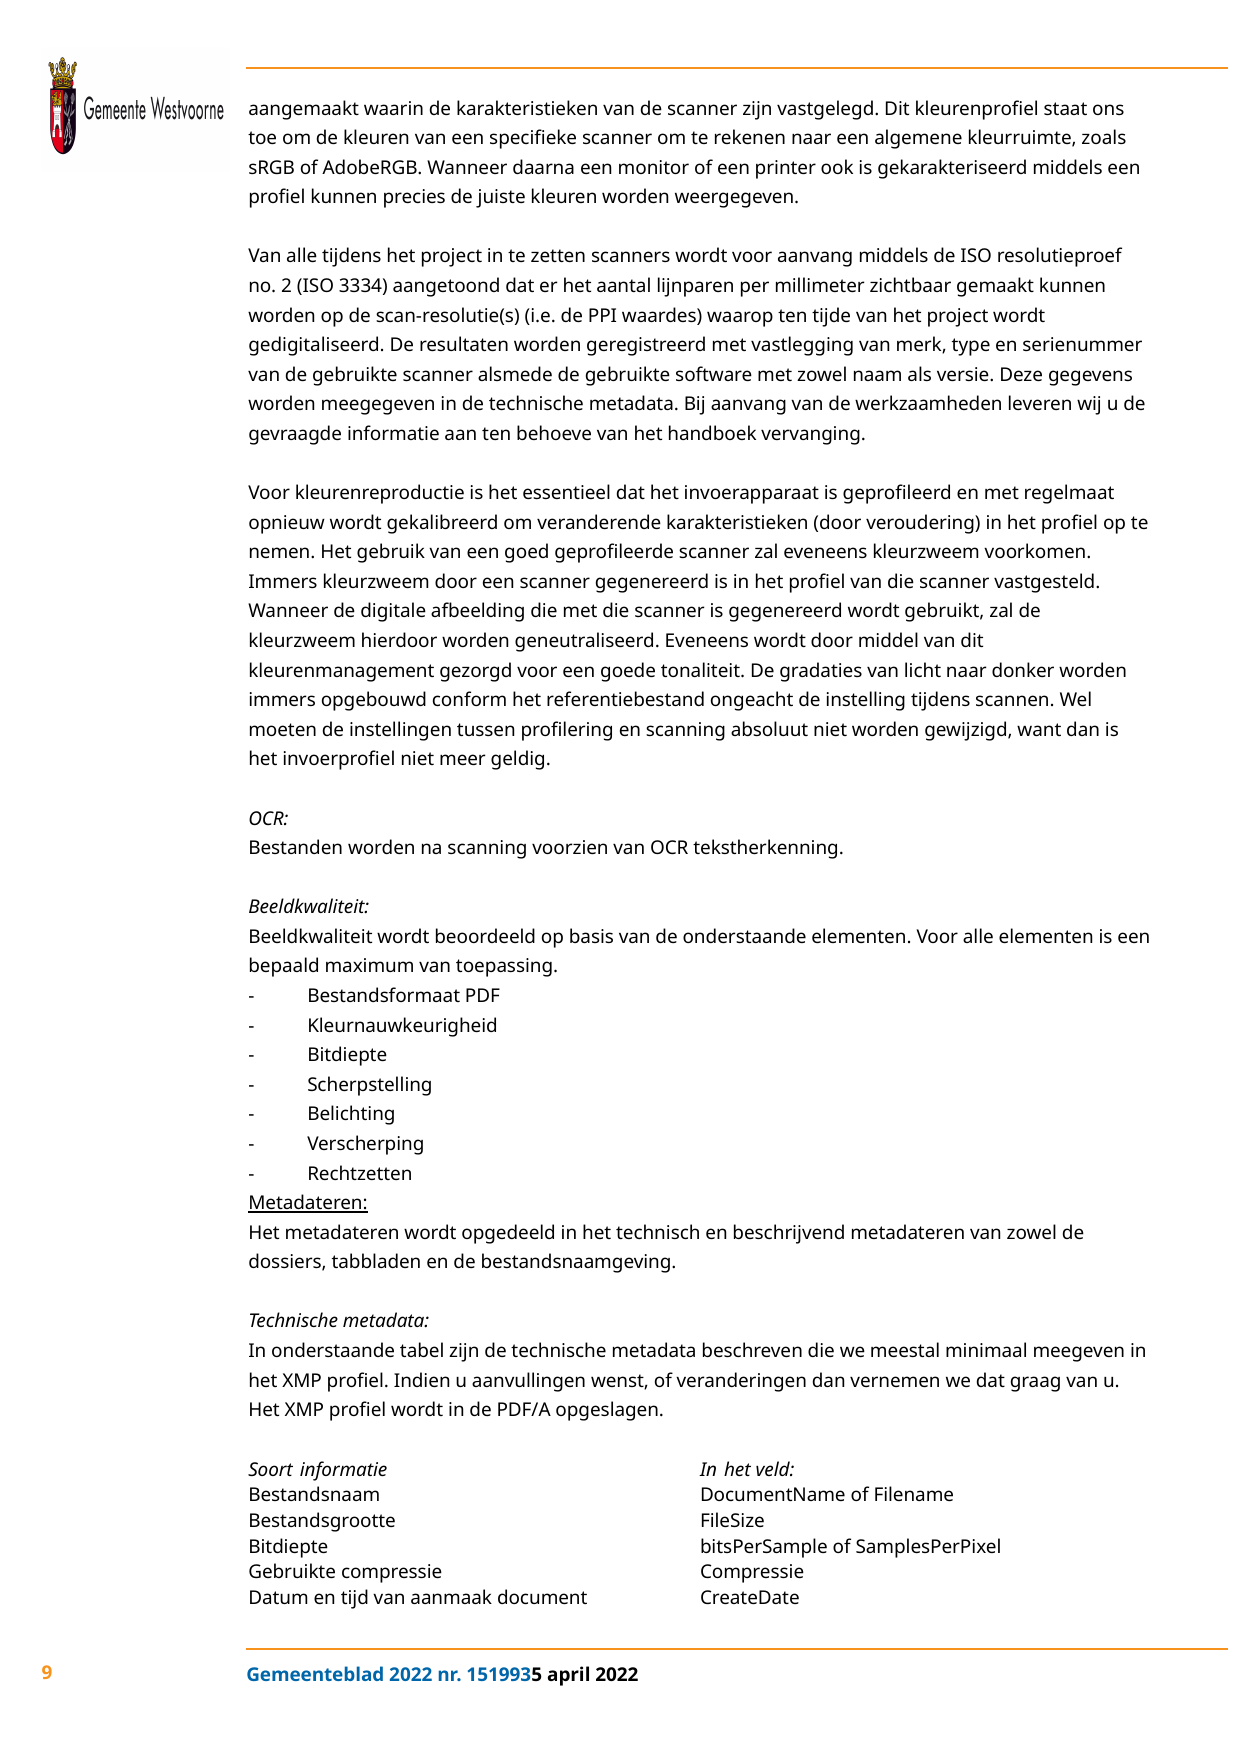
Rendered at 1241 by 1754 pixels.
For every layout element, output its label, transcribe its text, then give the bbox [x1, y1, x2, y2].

text In onderstaande tabel zijn de technische metadata beschreven die we meestal minimaal meegeven in het XMP profiel. Indien u aanvullingen wenst, of veranderingen dan vernemen we dat graag van u. Het XMP profiel wordt in de PDF/A opgeslagen. [248, 1337, 1152, 1422]
list Verscherping [248, 1130, 1152, 1156]
table_cell Gebruikte compressie [248, 1559, 700, 1584]
table_cell Datum en tijd van aanmaak document [248, 1584, 700, 1610]
table_cell Bestandsnaam [248, 1481, 700, 1507]
text Technische metadata: [248, 1308, 1152, 1333]
list Belichting [248, 1101, 1152, 1126]
list Bitdiepte [248, 1041, 1152, 1067]
table_header Soort informatie [248, 1456, 700, 1481]
table_cell DocumentName of Filename [700, 1481, 1152, 1507]
table_cell FileSize [700, 1507, 1152, 1533]
text Van alle tijdens het project in te zetten scanners wordt voor aanvang middels de ISO resolutieproef no. 2 (ISO 3334) aangetoond dat er het aantal lijnparen per millimeter zichtbaar gemaakt kunnen worden op de scan-resolutie(s) (i.e. de PPI waardes) waarop ten tijde van het project wordt gedigitaliseerd. De resultaten worden geregistreerd met vastlegging van merk, type en serienummer van de gebruikte scanner alsmede de gebruikte software met zowel naam als versie. Deze gegevens worden meegegeven in de technische metadata. Bij aanvang van de werkzaamheden leveren wij u de gevraagde informatie aan ten behoeve van het handboek vervanging. [248, 243, 1152, 446]
table_cell Bestandsgrootte [248, 1507, 700, 1533]
text Voor kleurenreproductie is het essentieel dat het invoerapparaat is geprofileerd en met regelmaat opnieuw wordt gekalibreerd om veranderende karakteristieken (door veroudering) in het profiel op te nemen. Het gebruik van een goed geprofileerde scanner zal eveneens kleurzweem voorkomen. Immers kleurzweem door een scanner gegenereerd is in het profiel van die scanner vastgesteld. Wanneer de digitale afbeelding die met die scanner is gegenereerd wordt gebruikt, zal de kleurzweem hierdoor worden geneutraliseerd. Eveneens wordt door middel van dit kleurenmanagement gezorgd voor een goede tonaliteit. De gradaties van licht naar donker worden immers opgebouwd conform het referentiebestand ongeacht de instelling tijdens scannen. Wel moeten de instellingen tussen profilering en scanning absoluut niet worden gewijzigd, want dan is het invoerprofiel niet meer geldig. [248, 479, 1152, 771]
text aangemaakt waarin de karakteristieken van de scanner zijn vastgelegd. Dit kleurenprofiel staat ons toe om de kleuren van een specifieke scanner om te rekenen naar een algemene kleurruimte, zoals sRGB of AdobeRGB. Wanneer daarna een monitor of een printer ook is gekarakteriseerd middels een profiel kunnen precies de juiste kleuren worden weergegeven. [248, 95, 1152, 209]
list Bestandsformaat PDF [248, 982, 1152, 1008]
table_cell Bitdiepte [248, 1533, 700, 1559]
text Beeldkwaliteit wordt beoordeeld op basis van de onderstaande elementen. Voor alle elementen is een bepaald maximum van toepassing. [248, 923, 1152, 978]
picture [41, 47, 231, 172]
list Scherpstelling [248, 1071, 1152, 1097]
list Rechtzetten [248, 1160, 1152, 1186]
text Bestanden worden na scanning voorzien van OCR tekstherkenning. [248, 834, 1152, 860]
text Metadateren: [248, 1189, 1152, 1215]
text OCR: [248, 805, 1152, 831]
table_cell bitsPerSample of SamplesPerPixel [700, 1533, 1152, 1559]
text Beeldkwaliteit: [248, 893, 1152, 919]
list Kleurnauwkeurigheid [248, 1012, 1152, 1038]
table_cell Compressie [700, 1559, 1152, 1584]
text Het metadateren wordt opgedeeld in het technisch en beschrijvend metadateren van zowel de dossiers, tabbladen en de bestandsnaamgeving. [248, 1219, 1152, 1274]
table_header In het veld: [700, 1456, 1152, 1481]
table_cell CreateDate [700, 1584, 1152, 1610]
